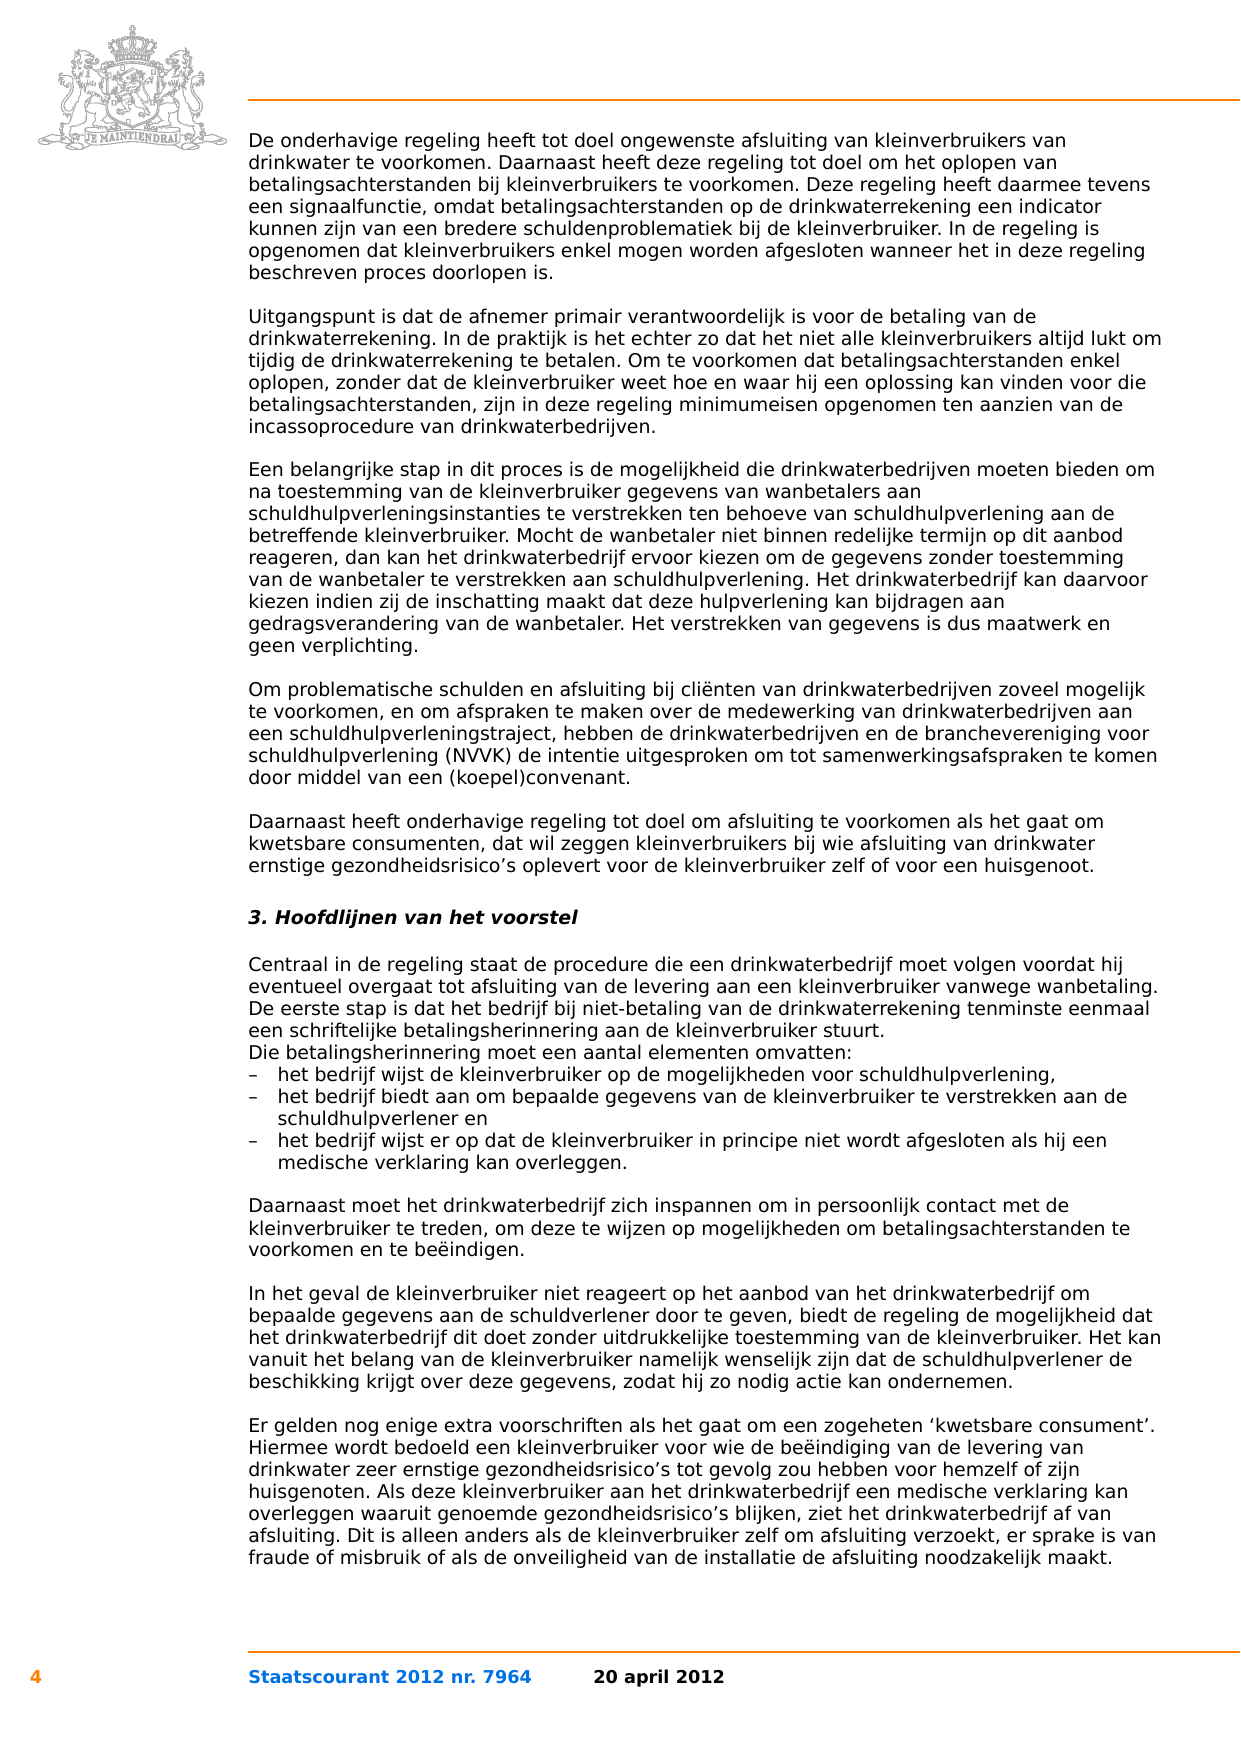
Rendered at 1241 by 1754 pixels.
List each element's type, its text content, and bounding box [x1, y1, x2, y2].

text In het geval de kleinverbruiker niet reageert op het aanbod van het drinkwaterbedrijf om bepaalde gegevens aan de schuldverlener door te geven, biedt de regeling de mogelijkheid dat het drinkwaterbedrijf dit doet zonder uitdrukkelijke toestemming van de kleinverbruiker. Het kan vanuit het belang van de kleinverbruiker namelijk wenselijk zijn dat de schuldhulpverlener de beschikking krijgt over deze gegevens, zodat hij zo nodig actie kan ondernemen. [248, 1283, 1163, 1393]
text – het bedrijf wijst de kleinverbruiker op de mogelijkheden voor schuldhulpverlening, [248, 1064, 1163, 1086]
text – het bedrijf biedt aan om bepaalde gegevens van de kleinverbruiker te verstrekken aan de schuldhulpverlener en [248, 1086, 1163, 1129]
subtitle 3. Hoofdlijnen van het voorstel [248, 907, 1163, 929]
text Daarnaast heeft onderhavige regeling tot doel om afsluiting te voorkomen als het gaat om kwetsbare consumenten, dat wil zeggen kleinverbruikers bij wie afsluiting van drinkwater ernstige gezondheidsrisico’s oplevert voor de kleinverbruiker zelf of voor een huisgenoot. [248, 811, 1163, 877]
text De onderhavige regeling heeft tot doel ongewenste afsluiting van kleinverbruikers van drinkwater te voorkomen. Daarnaast heeft deze regeling tot doel om het oplopen van betalingsachterstanden bij kleinverbruikers te voorkomen. Deze regeling heeft daarmee tevens een signaalfunctie, omdat betalingsachterstanden op de drinkwaterrekening een indicator kunnen zijn van een bredere schuldenproblematiek bij de kleinverbruiker. In de regeling is opgenomen dat kleinverbruikers enkel mogen worden afgesloten wanneer het in deze regeling beschreven proces doorlopen is. [248, 130, 1163, 284]
text De eerste stap is dat het bedrijf bij niet-betaling van de drinkwaterrekening tenminste eenmaal een schriftelijke betalingsherinnering aan de kleinverbruiker stuurt. [248, 998, 1163, 1042]
text Een belangrijke stap in dit proces is de mogelijkheid die drinkwaterbedrijven moeten bieden om na toestemming van de kleinverbruiker gegevens van wanbetalers aan schuldhulpverleningsinstanties te verstrekken ten behoeve van schuldhulpverlening aan de betreffende kleinverbruiker. Mocht de wanbetaler niet binnen redelijke termijn op dit aanbod reageren, dan kan het drinkwaterbedrijf ervoor kiezen om de gegevens zonder toestemming van de wanbetaler te verstrekken aan schuldhulpverlening. Het drinkwaterbedrijf kan daarvoor kiezen indien zij de inschatting maakt dat deze hulpverlening kan bijdragen aan gedragsverandering van de wanbetaler. Het verstrekken van gegevens is dus maatwerk en geen verplichting. [248, 459, 1163, 657]
picture [38, 25, 227, 150]
text – het bedrijf wijst er op dat de kleinverbruiker in principe niet wordt afgesloten als hij een medische verklaring kan overleggen. [248, 1129, 1163, 1173]
text Die betalingsherinnering moet een aantal elementen omvatten: [248, 1042, 1163, 1064]
text Uitgangspunt is dat de afnemer primair verantwoordelijk is voor de betaling van de drinkwaterrekening. In de praktijk is het echter zo dat het niet alle kleinverbruikers altijd lukt om tijdig de drinkwaterrekening te betalen. Om te voorkomen dat betalingsachterstanden enkel oplopen, zonder dat de kleinverbruiker weet hoe en waar hij een oplossing kan vinden voor die betalingsachterstanden, zijn in deze regeling minimumeisen opgenomen ten aanzien van de incassoprocedure van drinkwaterbedrijven. [248, 306, 1163, 437]
text Om problematische schulden en afsluiting bij cliënten van drinkwaterbedrijven zoveel mogelijk te voorkomen, en om afspraken te maken over de medewerking van drinkwaterbedrijven aan een schuldhulpverleningstraject, hebben de drinkwaterbedrijven en de branchevereniging voor schuldhulpverlening (NVVK) de intentie uitgesproken om tot samenwerkingsafspraken te komen door middel van een (koepel)convenant. [248, 679, 1163, 789]
text Centraal in de regeling staat de procedure die een drinkwaterbedrijf moet volgen voordat hij eventueel overgaat tot afsluiting van de levering aan een kleinverbruiker vanwege wanbetaling. [248, 954, 1163, 998]
text Er gelden nog enige extra voorschriften als het gaat om een zogeheten ‘kwetsbare consument’. Hiermee wordt bedoeld een kleinverbruiker voor wie de beëindiging van de levering van drinkwater zeer ernstige gezondheidsrisico’s tot gevolg zou hebben voor hemzelf of zijn huisgenoten. Als deze kleinverbruiker aan het drinkwaterbedrijf een medische verklaring kan overleggen waaruit genoemde gezondheidsrisico’s blijken, ziet het drinkwaterbedrijf af van afsluiting. Dit is alleen anders als de kleinverbruiker zelf om afsluiting verzoekt, er sprake is van fraude of misbruik of als de onveiligheid van de installatie de afsluiting noodzakelijk maakt. [248, 1415, 1163, 1569]
text Daarnaast moet het drinkwaterbedrijf zich inspannen om in persoonlijk contact met de kleinverbruiker te treden, om deze te wijzen op mogelijkheden om betalingsachterstanden te voorkomen en te beëindigen. [248, 1195, 1163, 1261]
